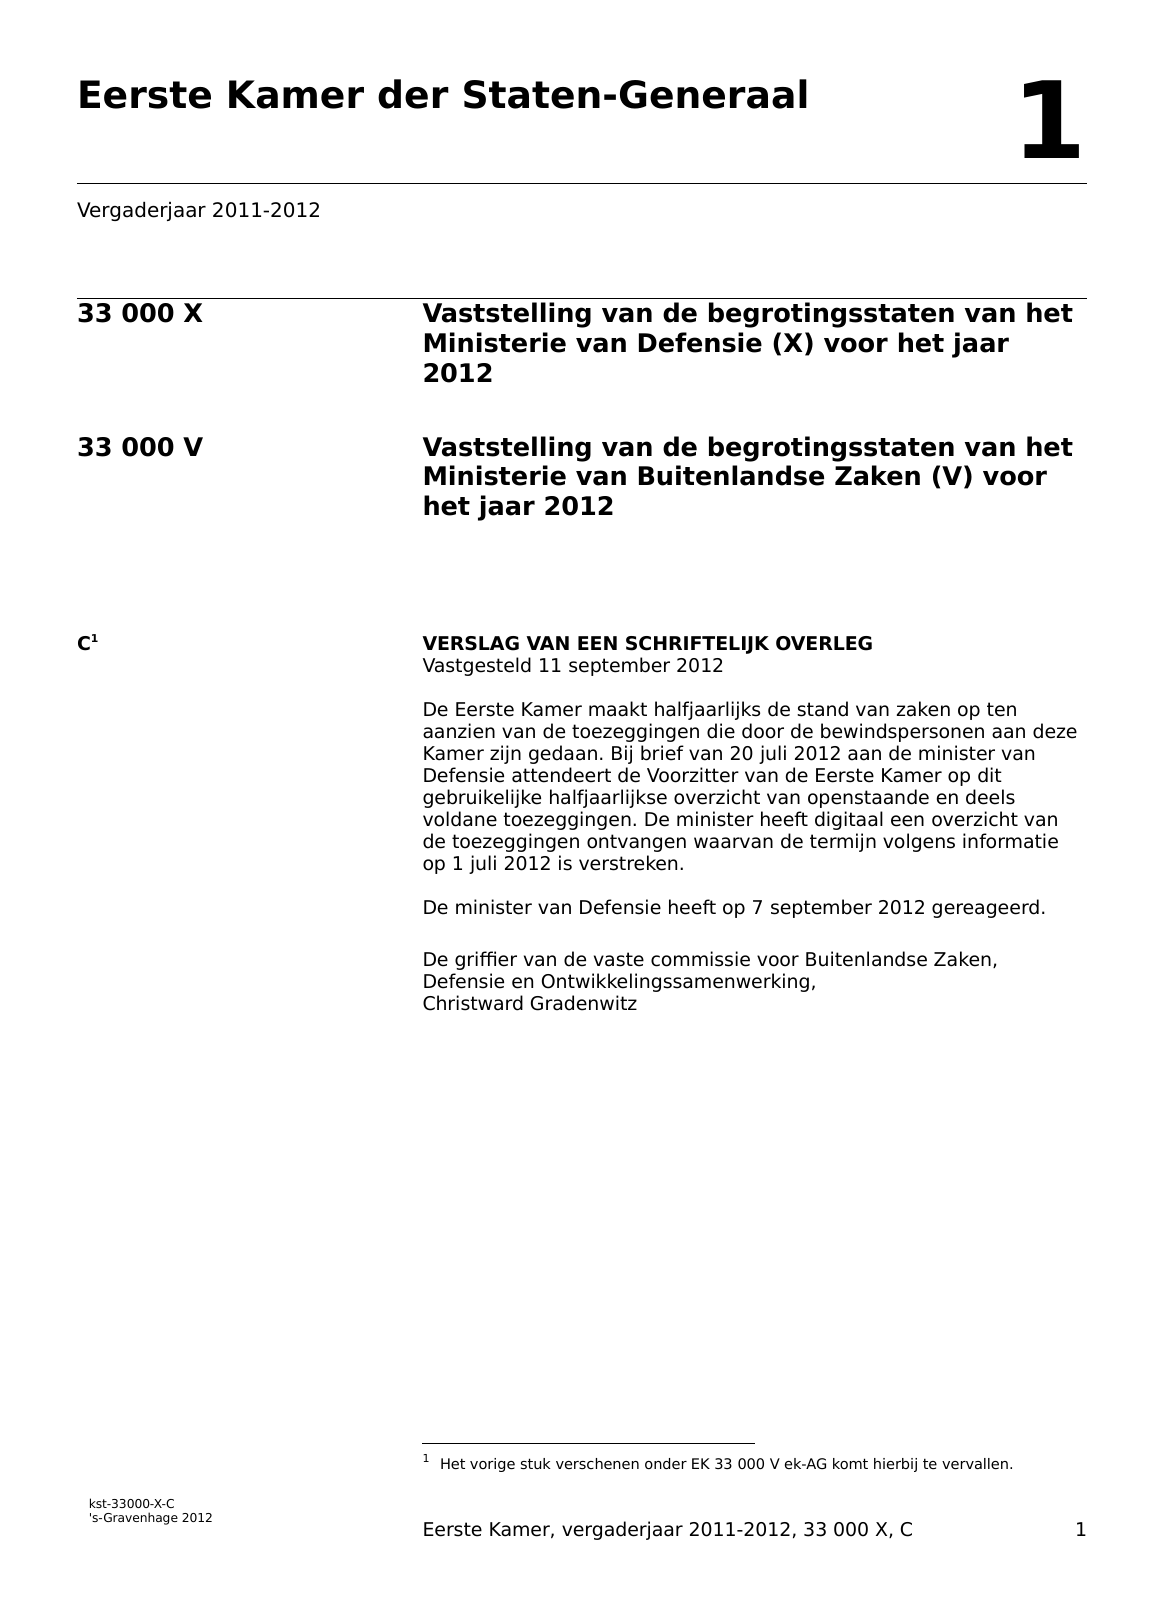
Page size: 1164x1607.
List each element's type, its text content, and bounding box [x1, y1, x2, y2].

subtitle 33 000 X Vaststelling van de begrotingsstaten van het Ministerie van Defensie (X) voor het jaar 2012 [77, 299, 1087, 388]
subtitle 33 000 V Vaststelling van de begrotingsstaten van het Ministerie van Buitenlandse Zaken (V) voor het jaar 2012 [77, 432, 1087, 521]
text Het vorige stuk verschenen onder EK 33 000 V ek-AG komt hierbij te vervallen. [422, 1452, 1087, 1474]
subtitle C VERSLAG VAN EEN SCHRIFTELIJK OVERLEG [77, 632, 1087, 654]
text De Eerste Kamer maakt halfjaarlijks de stand van zaken op ten aanzien van de toezeggingen die door de bewindspersonen aan deze Kamer zijn gedaan. Bij brief van 20 juli 2012 aan de minister van Defensie attendeert de Voorzitter van de Eerste Kamer op dit gebruikelijke halfjaarlijkse overzicht van openstaande en deels voldane toezeggingen. De minister heeft digitaal een overzicht van de toezeggingen ontvangen waarvan de termijn volgens informatie op 1 juli 2012 is verstreken. [422, 699, 1087, 874]
text 's-Gravenhage 2012 [88, 1511, 323, 1525]
text kst-33000-X-C [88, 1497, 323, 1511]
table_cell Vergaderjaar 2011-2012 [77, 184, 1087, 298]
text De griffier van de vaste commissie voor Buitenlandse Zaken, Defensie en Ontwikkelingssamenwerking, Christward Gradenwitz [422, 949, 1087, 1014]
table_header Eerste Kamer der Staten-Generaal [77, 59, 886, 183]
text Vastgesteld 11 september 2012 [422, 654, 1087, 676]
text De minister van Defensie heeft op 7 september 2012 gereageerd. [422, 897, 1087, 919]
table_header 1 [886, 59, 1087, 183]
